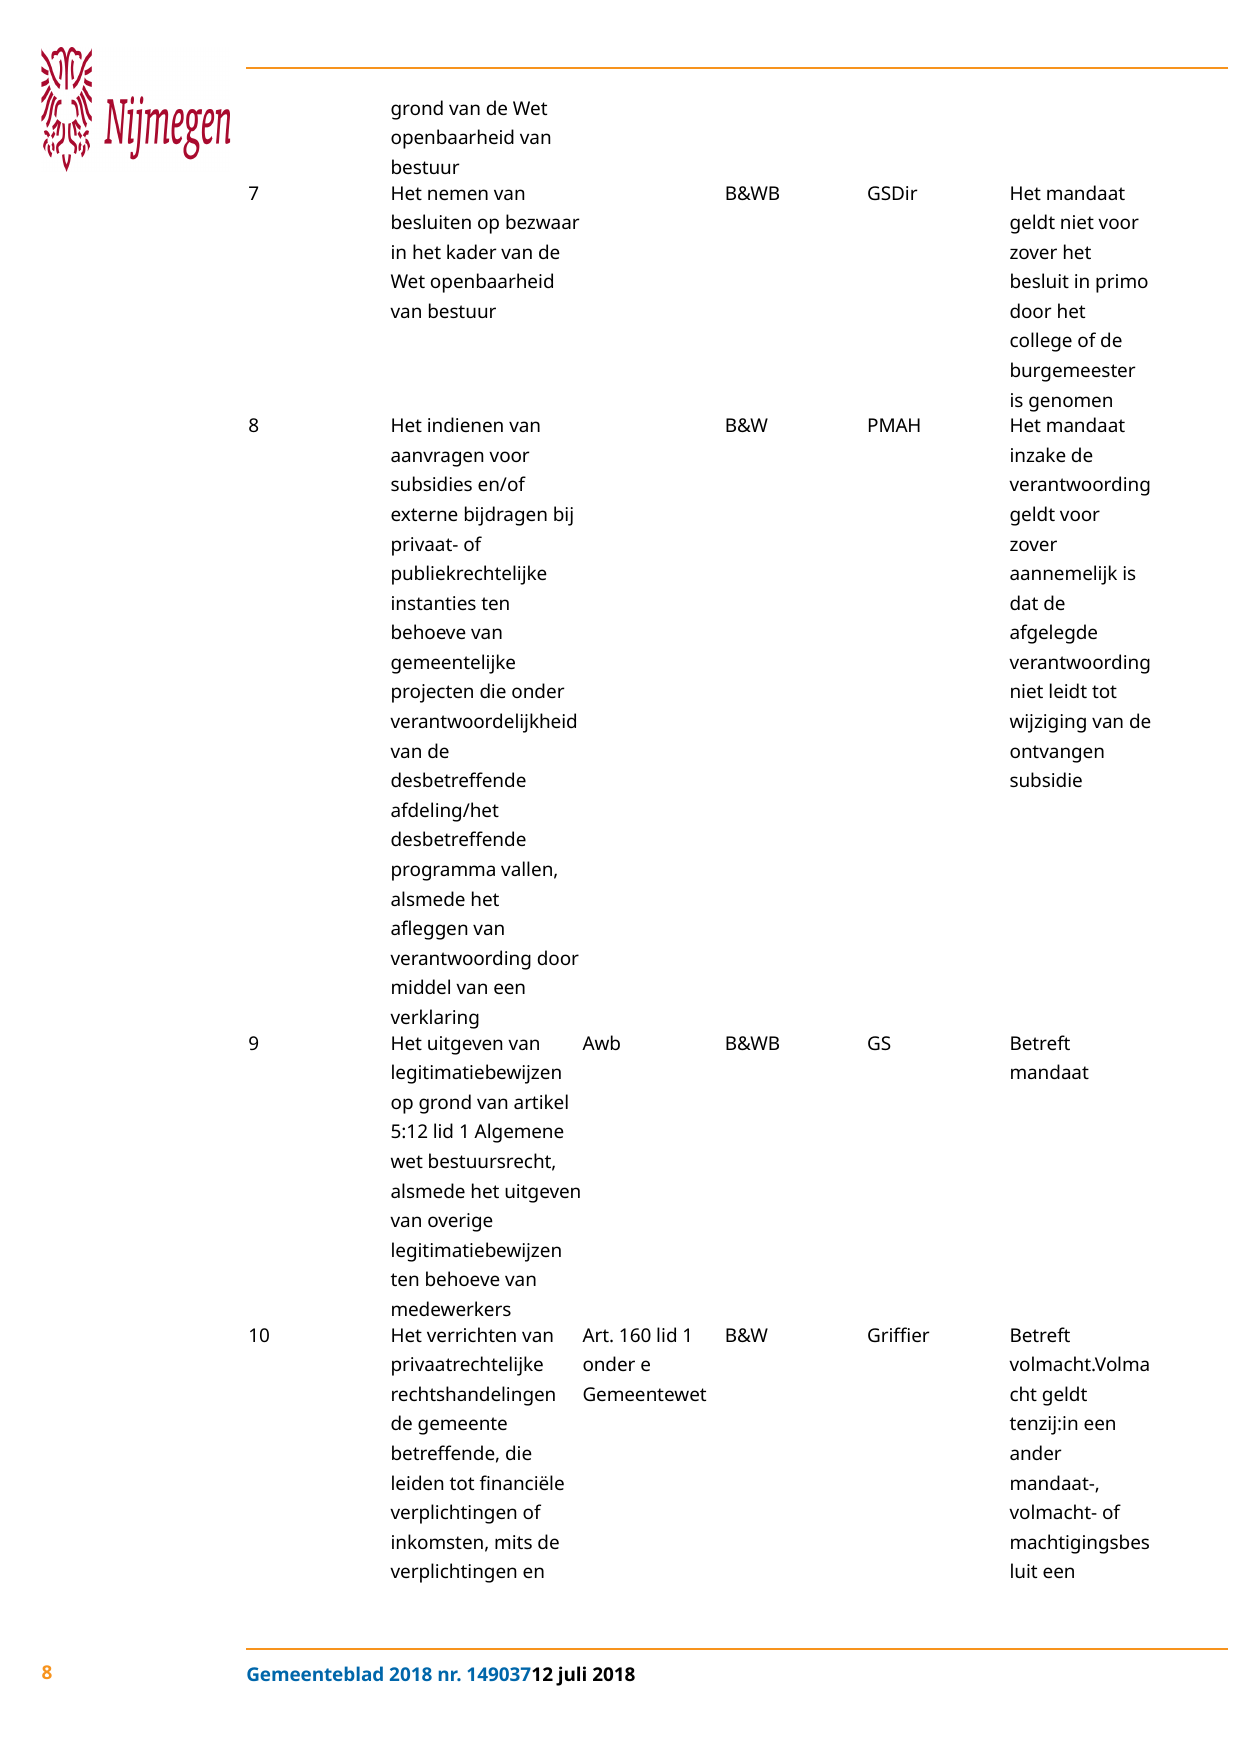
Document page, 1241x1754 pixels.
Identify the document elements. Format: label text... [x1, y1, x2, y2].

table_cell B&WB [725, 180, 867, 412]
table_cell Het indienen van aanvragen voor subsidies en/of externe bijdragen bij privaat- of publiekrechtelijke instanties ten behoeve van gemeentelijke projecten die onder verantwoordelijkheid van de desbetreffende afdeling/het desbetreffende programma vallen, alsmede het afleggen van verantwoording door middel van een verklaring [390, 413, 582, 1030]
table_cell B&W [725, 1322, 867, 1584]
table_cell [725, 95, 867, 180]
table_cell GSDir [867, 180, 1009, 412]
table_cell [582, 180, 724, 412]
table_cell [867, 95, 1009, 180]
table_cell B&W [725, 413, 867, 1030]
table_cell Awb [582, 1030, 724, 1322]
table_cell [1009, 95, 1152, 180]
table_cell grond van de Wet openbaarheid van bestuur [390, 95, 582, 180]
table_cell Griffier [867, 1322, 1009, 1584]
table_cell 7 [248, 180, 390, 412]
table_cell GS [867, 1030, 1009, 1322]
table_cell Het nemen van besluiten op bezwaar in het kader van de Wet openbaarheid van bestuur [390, 180, 582, 412]
table_cell [582, 95, 724, 180]
picture [41, 47, 231, 172]
table_cell [582, 413, 724, 1030]
table_cell 10 [248, 1322, 390, 1584]
table_cell Het verrichten van privaatrechtelijke rechtshandelingen de gemeente betreffende, die leiden tot financiële verplichtingen of inkomsten, mits de verplichtingen en [390, 1322, 582, 1584]
table_cell Art. 160 lid 1 onder e Gemeentewet [582, 1322, 724, 1584]
table_cell Het mandaat inzake de verantwoording geldt voor zover aannemelijk is dat de afgelegde verantwoording niet leidt tot wijziging van de ontvangen subsidie [1009, 413, 1152, 1030]
table_cell B&WB [725, 1030, 867, 1322]
table_cell PMAH [867, 413, 1009, 1030]
table_cell Betreft mandaat [1009, 1030, 1152, 1322]
table_cell Het mandaat geldt niet voor zover het besluit in primo door het college of de burgemeester is genomen [1009, 180, 1152, 412]
table_cell Betreft volmacht.Volmacht geldt tenzij:in een ander mandaat-, volmacht- of machtigingsbesluit een [1009, 1322, 1152, 1584]
table_cell 9 [248, 1030, 390, 1322]
table_cell [248, 95, 390, 180]
table_cell Het uitgeven van legitimatiebewijzen op grond van artikel 5:12 lid 1 Algemene wet bestuursrecht, alsmede het uitgeven van overige legitimatiebewijzen ten behoeve van medewerkers [390, 1030, 582, 1322]
table_cell 8 [248, 413, 390, 1030]
